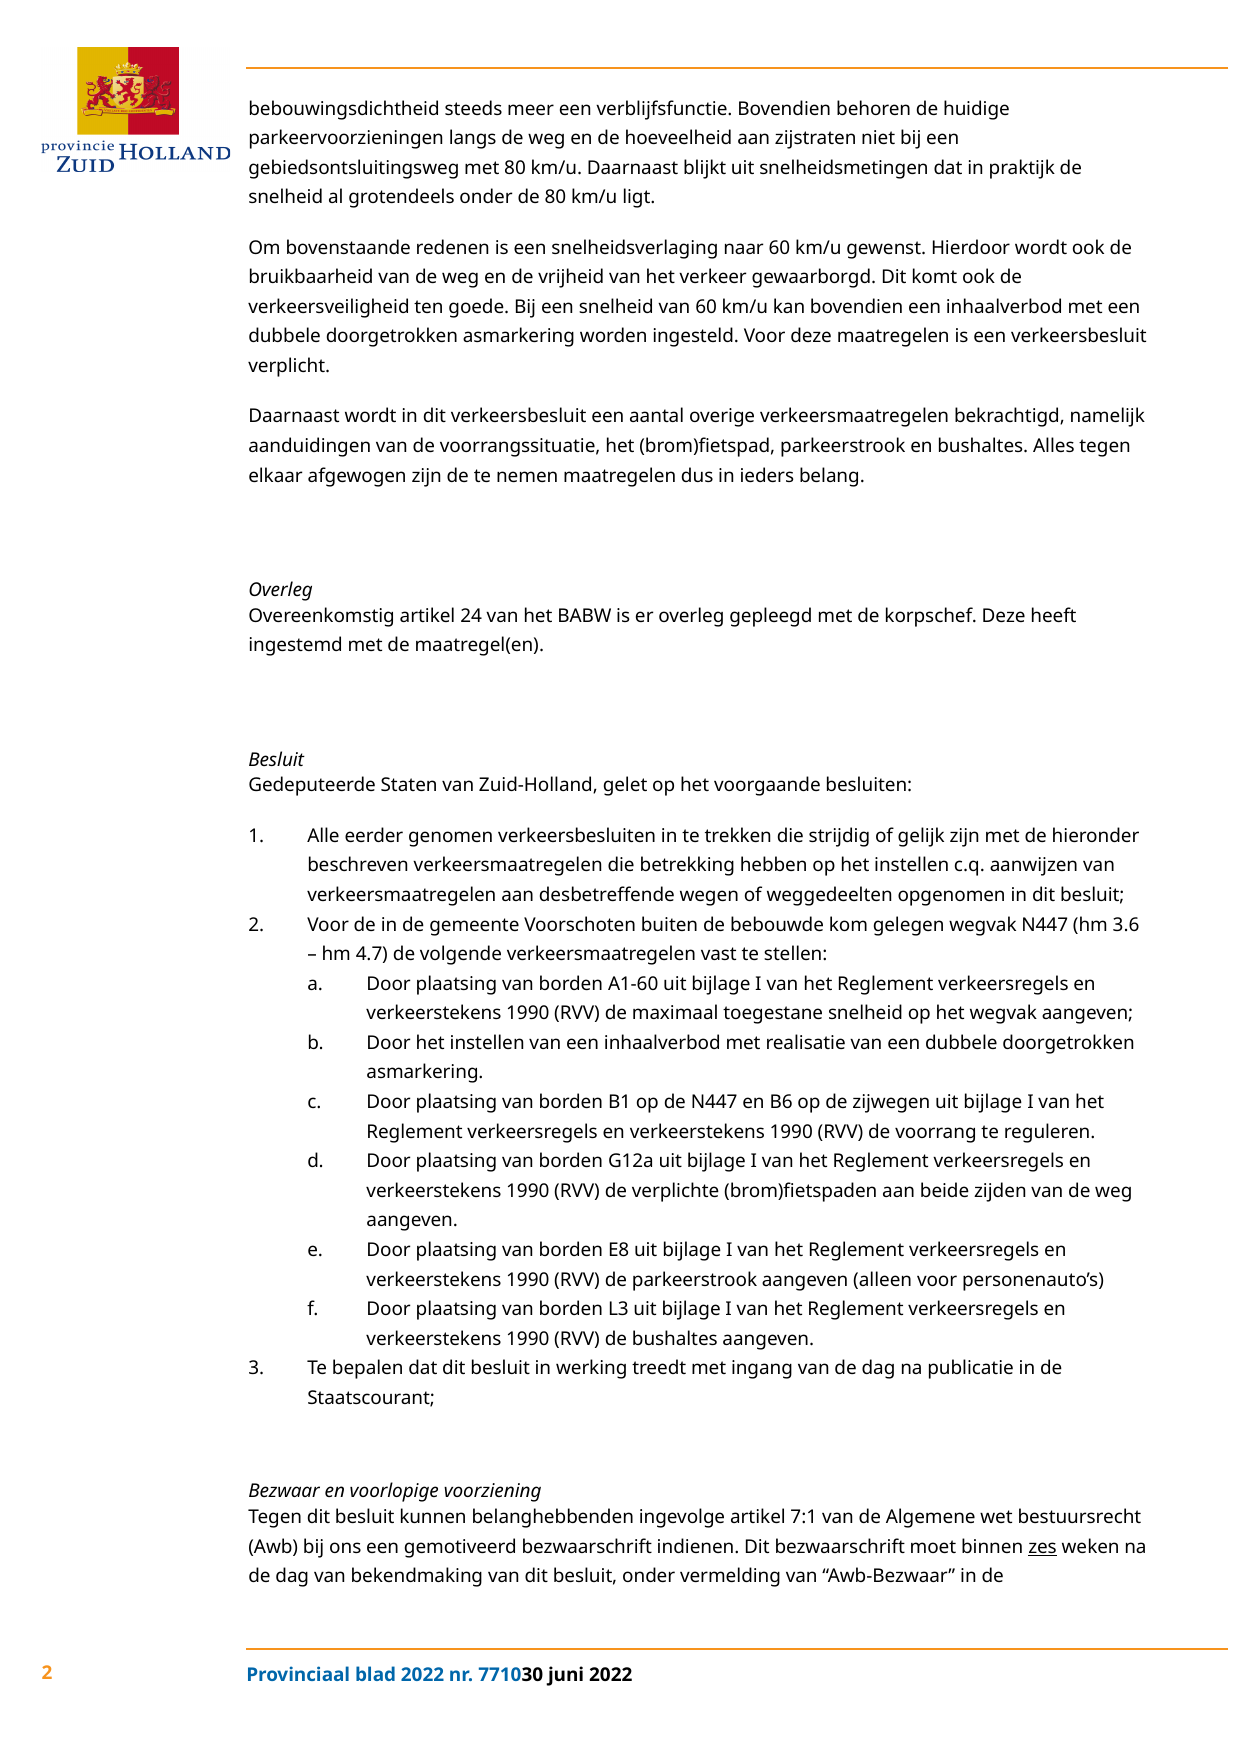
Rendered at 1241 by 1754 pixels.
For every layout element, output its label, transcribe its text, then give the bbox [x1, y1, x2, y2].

text bebouwingsdichtheid steeds meer een verblijfsfunctie. Bovendien behoren de huidige parkeervoorzieningen langs de weg en de hoeveelheid aan zijstraten niet bij een gebiedsontsluitingsweg met 80 km/u. Daarnaast blijkt uit snelheidsmetingen dat in praktijk de snelheid al grotendeels onder de 80 km/u ligt. [248, 95, 1152, 209]
list Door plaatsing van borden E8 uit bijlage I van het Reglement verkeersregels en verkeerstekens 1990 (RVV) de parkeerstrook aangeven (alleen voor personenauto’s) [307, 1236, 1152, 1292]
list Door plaatsing van borden A1-60 uit bijlage I van het Reglement verkeersregels en verkeerstekens 1990 (RVV) de maximaal toegestane snelheid op het wegvak aangeven; [307, 970, 1152, 1025]
text Om bovenstaande redenen is een snelheidsverlaging naar 60 km/u gewenst. Hierdoor wordt ook de bruikbaarheid van de weg en de vrijheid van het verkeer gewaarborgd. Dit komt ook de verkeersveiligheid ten goede. Bij een snelheid van 60 km/u kan bovendien een inhaalverbod met een dubbele doorgetrokken asmarkering worden ingesteld. Voor deze maatregelen is een verkeersbesluit verplicht. [248, 234, 1152, 378]
text Overleg [248, 576, 1152, 602]
picture [41, 47, 231, 172]
list Voor de in de gemeente Voorschoten buiten de bebouwde kom gelegen wegvak N447 (hm 3.6 – hm 4.7) de volgende verkeersmaatregelen vast te stellen: [248, 911, 1152, 966]
list Door plaatsing van borden B1 op de N447 en B6 op de zijwegen uit bijlage I van het Reglement verkeersregels en verkeerstekens 1990 (RVV) de voorrang te reguleren. [307, 1088, 1152, 1144]
list Alle eerder genomen verkeersbesluiten in te trekken die strijdig of gelijk zijn met de hieronder beschreven verkeersmaatregelen die betrekking hebben op het instellen c.q. aanwijzen van verkeersmaatregelen aan desbetreffende wegen of weggedeelten opgenomen in dit besluit; [248, 822, 1152, 907]
list Door plaatsing van borden L3 uit bijlage I van het Reglement verkeersregels en verkeerstekens 1990 (RVV) de bushaltes aangeven. [307, 1295, 1152, 1351]
text Besluit [248, 746, 1152, 772]
text Daarnaast wordt in dit verkeersbesluit een aantal overige verkeersmaatregelen bekrachtigd, namelijk aanduidingen van de voorrangssituatie, het (brom)fietspad, parkeerstrook en bushaltes. Alles tegen elkaar afgewogen zijn de te nemen maatregelen dus in ieders belang. [248, 403, 1152, 488]
text Bezwaar en voorlopige voorziening [248, 1478, 1152, 1503]
text Tegen dit besluit kunnen belanghebbenden ingevolge artikel 7:1 van de Algemene wet bestuursrecht (Awb) bij ons een gemotiveerd bezwaarschrift indienen. Dit bezwaarschrift moet binnen zes weken na de dag van bekendmaking van dit besluit, onder vermelding van “Awb-Bezwaar” in de [248, 1503, 1152, 1588]
list Door het instellen van een inhaalverbod met realisatie van een dubbele doorgetrokken asmarkering. [307, 1029, 1152, 1084]
text Overeenkomstig artikel 24 van het BABW is er overleg gepleegd met de korpschef. Deze heeft ingestemd met de maatregel(en). [248, 602, 1152, 657]
list Door plaatsing van borden G12a uit bijlage I van het Reglement verkeersregels en verkeerstekens 1990 (RVV) de verplichte (brom)fietspaden aan beide zijden van de weg aangeven. [307, 1147, 1152, 1232]
list Te bepalen dat dit besluit in werking treedt met ingang van de dag na publicatie in de Staatscourant; [248, 1354, 1152, 1410]
text Gedeputeerde Staten van Zuid-Holland, gelet op het voorgaande besluiten: [248, 772, 1152, 797]
